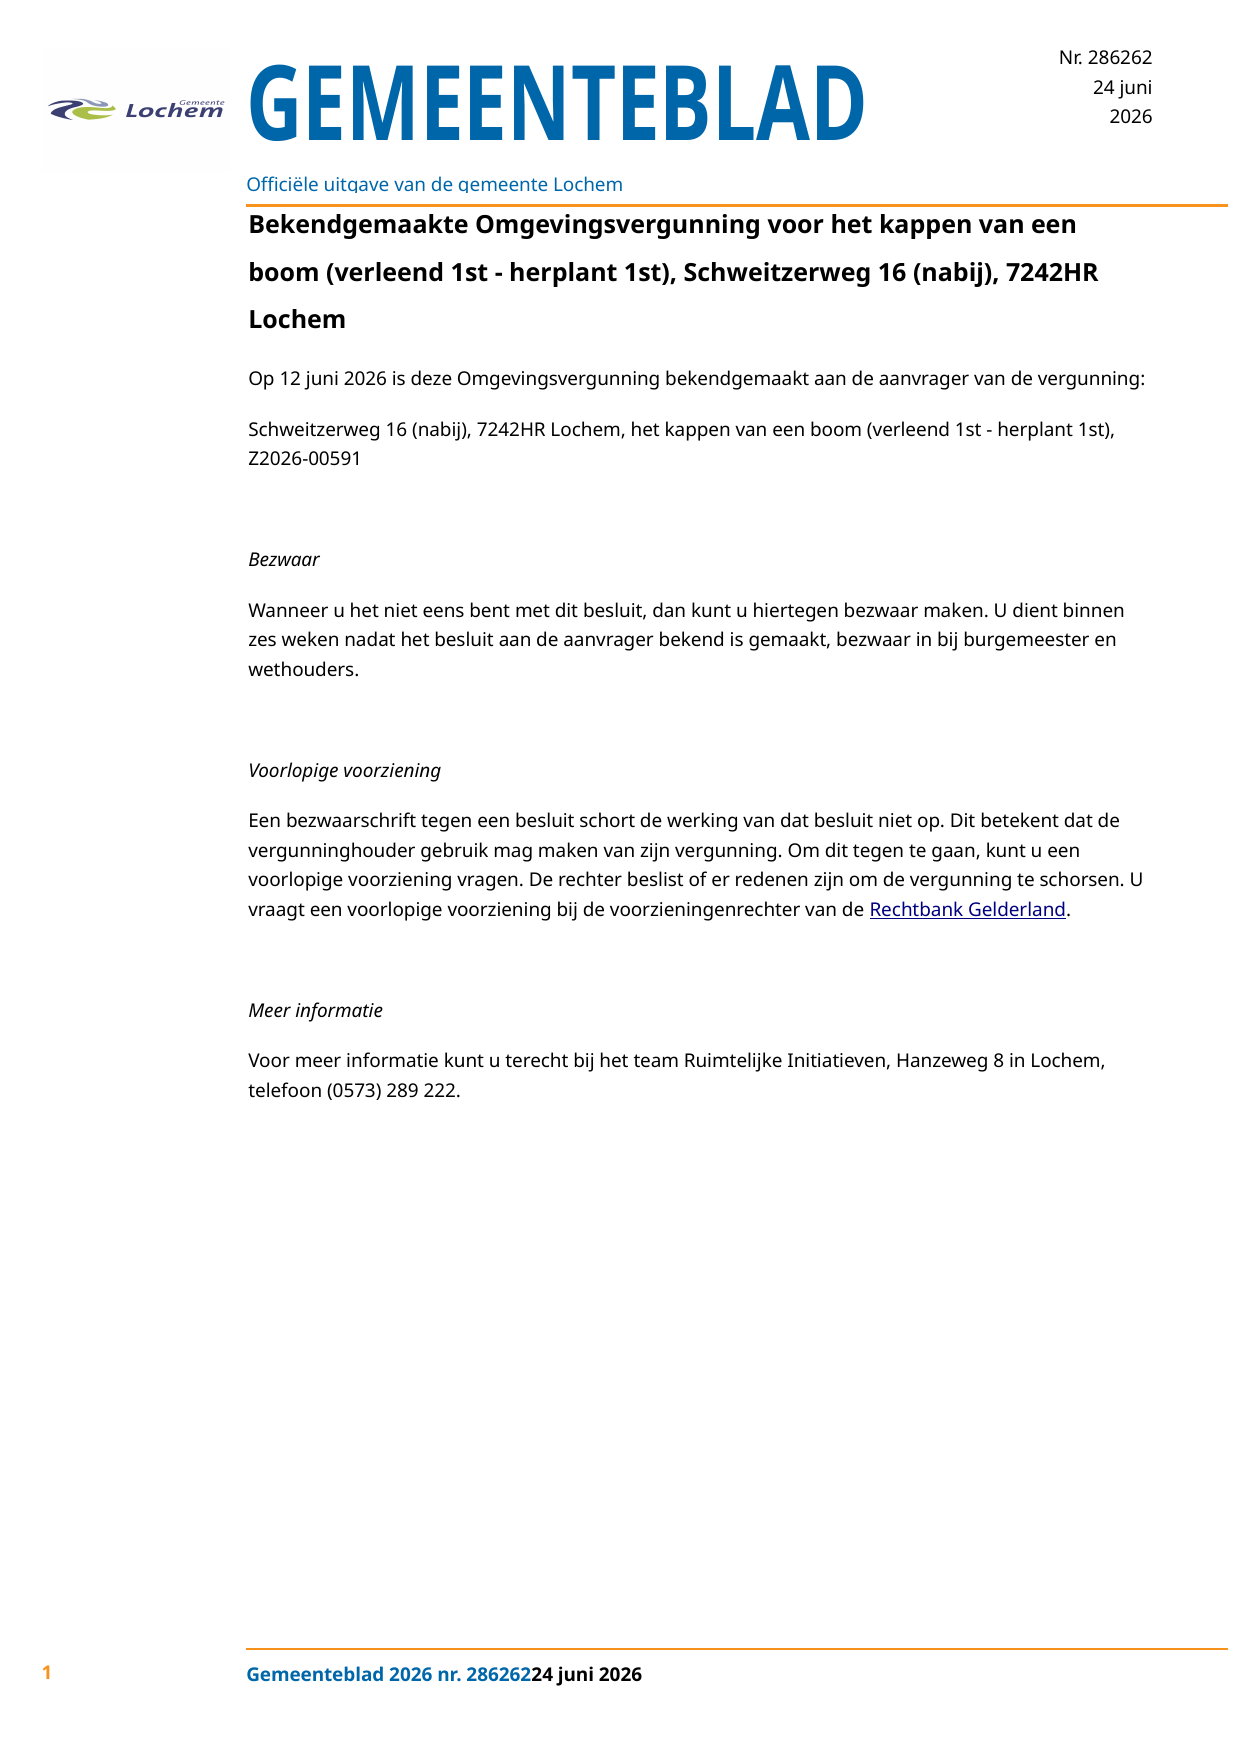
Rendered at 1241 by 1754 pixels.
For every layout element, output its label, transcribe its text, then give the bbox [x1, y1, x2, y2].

text Bekendgemaakte Omgevingsvergunning voor het kappen van een boom (verleend 1st - herplant 1st), Schweitzerweg 16 (nabij), 7242HR Lochem [248, 207, 1152, 336]
text Op 12 juni 2026 is deze Omgevingsvergunning bekendgemaakt aan de aanvrager van de vergunning: [248, 366, 1152, 391]
picture [41, 47, 231, 172]
text Bezwaar [248, 546, 1152, 572]
text Schweitzerweg 16 (nabij), 7242HR Lochem, het kappen van een boom (verleend 1st - herplant 1st), Z2026-00591 [248, 416, 1152, 471]
text Een bezwaarschrift tegen een besluit schort de werking van dat besluit niet op. Dit betekent dat de vergunninghouder gebruik mag maken van zijn vergunning. Om dit tegen te gaan, kunt u een voorlopige voorziening vragen. De rechter beslist of er redenen zijn om de vergunning te schorsen. U vraagt een voorlopige voorziening bij de voorzieningenrechter van de Rechtbank Gelderland. [248, 807, 1152, 922]
text Voorlopige voorziening [248, 757, 1152, 782]
text Wanneer u het niet eens bent met dit besluit, dan kunt u hiertegen bezwaar maken. U dient binnen zes weken nadat het besluit aan de aanvrager bekend is gemaakt, bezwaar in bij burgemeester en wethouders. [248, 597, 1152, 682]
text Meer informatie [248, 997, 1152, 1022]
text Voor meer informatie kunt u terecht bij het team Ruimtelijke Initiatieven, Hanzeweg 8 in Lochem, telefoon (0573) 289 222. [248, 1047, 1152, 1102]
